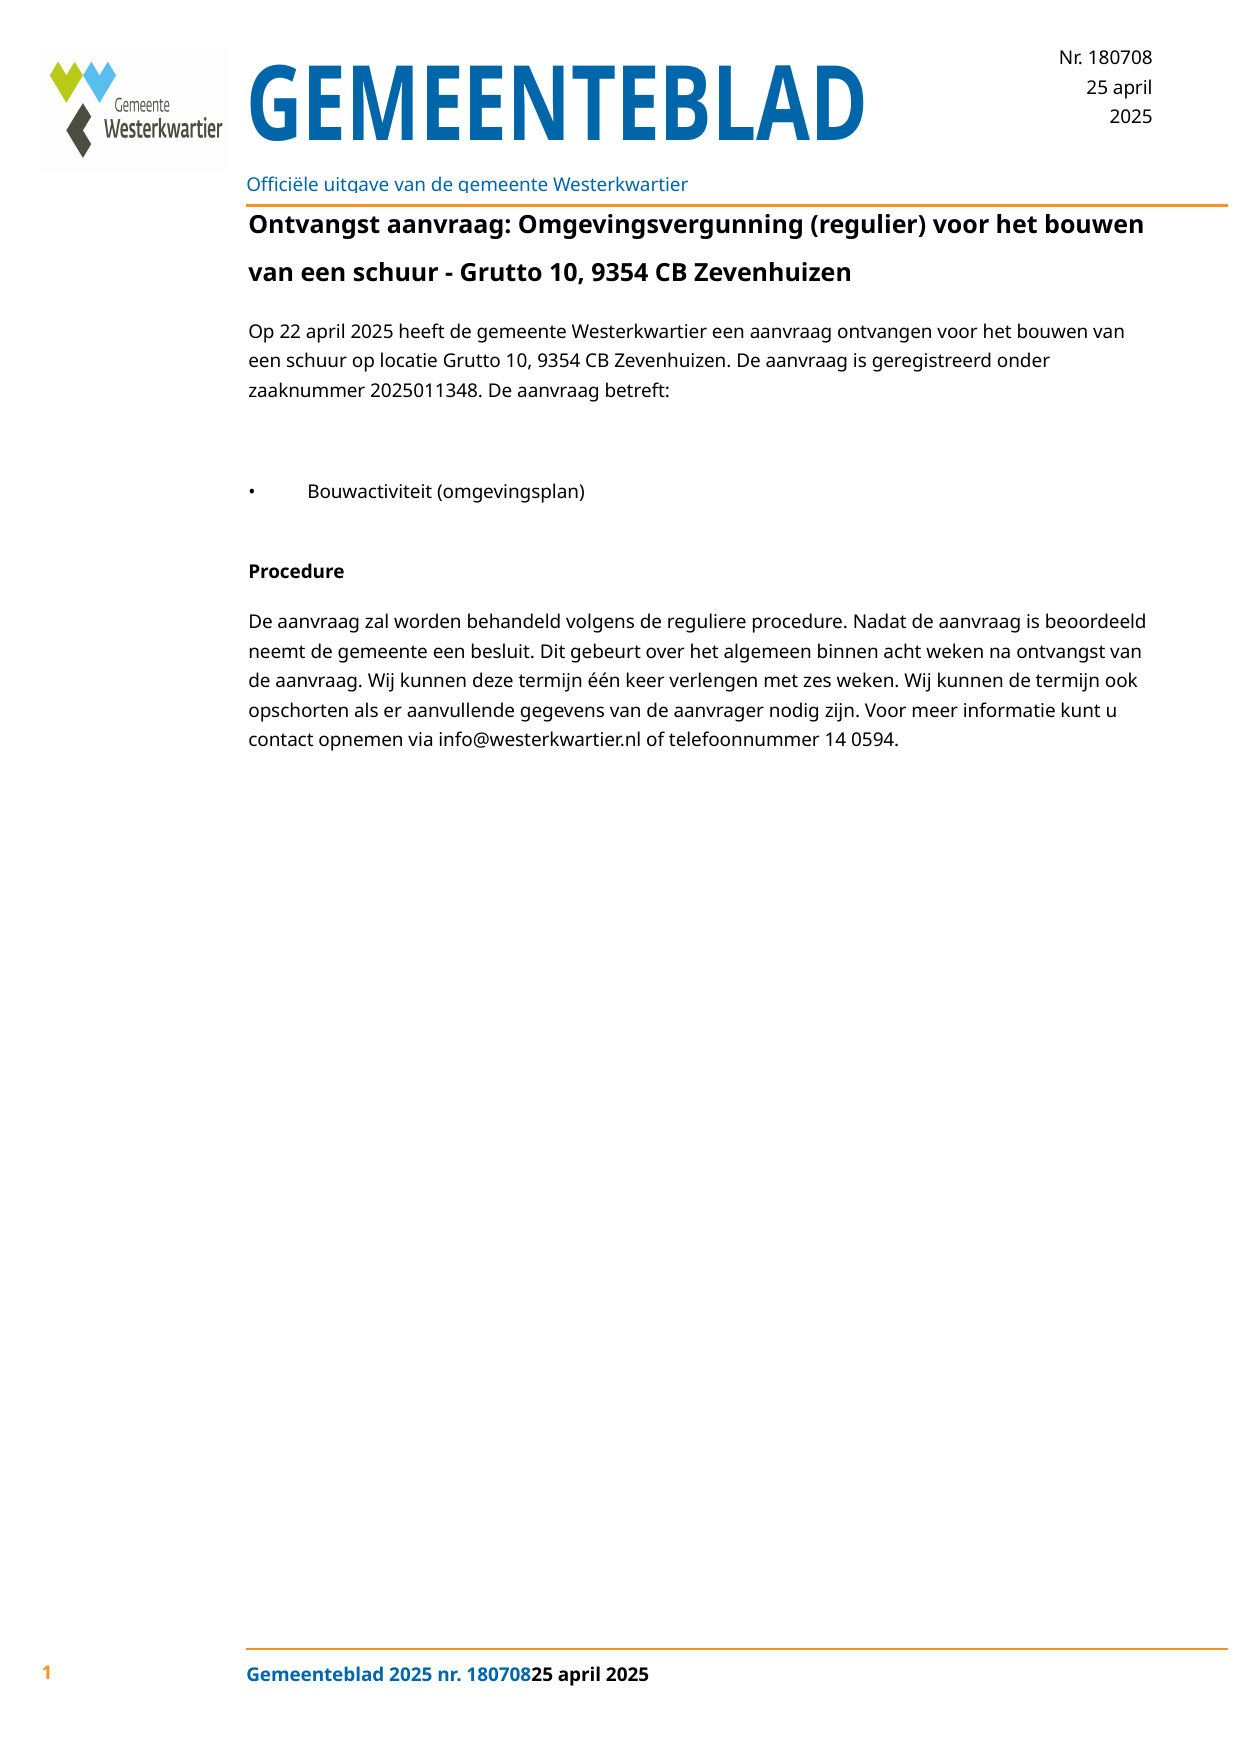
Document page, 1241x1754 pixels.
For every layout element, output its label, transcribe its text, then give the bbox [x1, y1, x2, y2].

text Op 22 april 2025 heeft de gemeente Westerkwartier een aanvraag ontvangen voor het bouwen van een schuur op locatie Grutto 10, 9354 CB Zevenhuizen. De aanvraag is geregistreerd onder zaaknummer 2025011348. De aanvraag betreft: [248, 318, 1152, 403]
picture [41, 47, 231, 172]
text Ontvangst aanvraag: Omgevingsvergunning (regulier) voor het bouwen van een schuur - Grutto 10, 9354 CB Zevenhuizen [248, 207, 1152, 288]
list Bouwactiviteit (omgevingsplan) [248, 478, 1152, 504]
text De aanvraag zal worden behandeld volgens de reguliere procedure. Nadat de aanvraag is beoordeeld neemt de gemeente een besluit. Dit gebeurt over het algemeen binnen acht weken na ontvangst van de aanvraag. Wij kunnen deze termijn één keer verlengen met zes weken. Wij kunnen de termijn ook opschorten als er aanvullende gegevens van de aanvrager nodig zijn. Voor meer informatie kunt u contact opnemen via info@westerkwartier.nl of telefoonnummer 14 0594. [248, 608, 1152, 752]
text Procedure [248, 558, 1152, 584]
